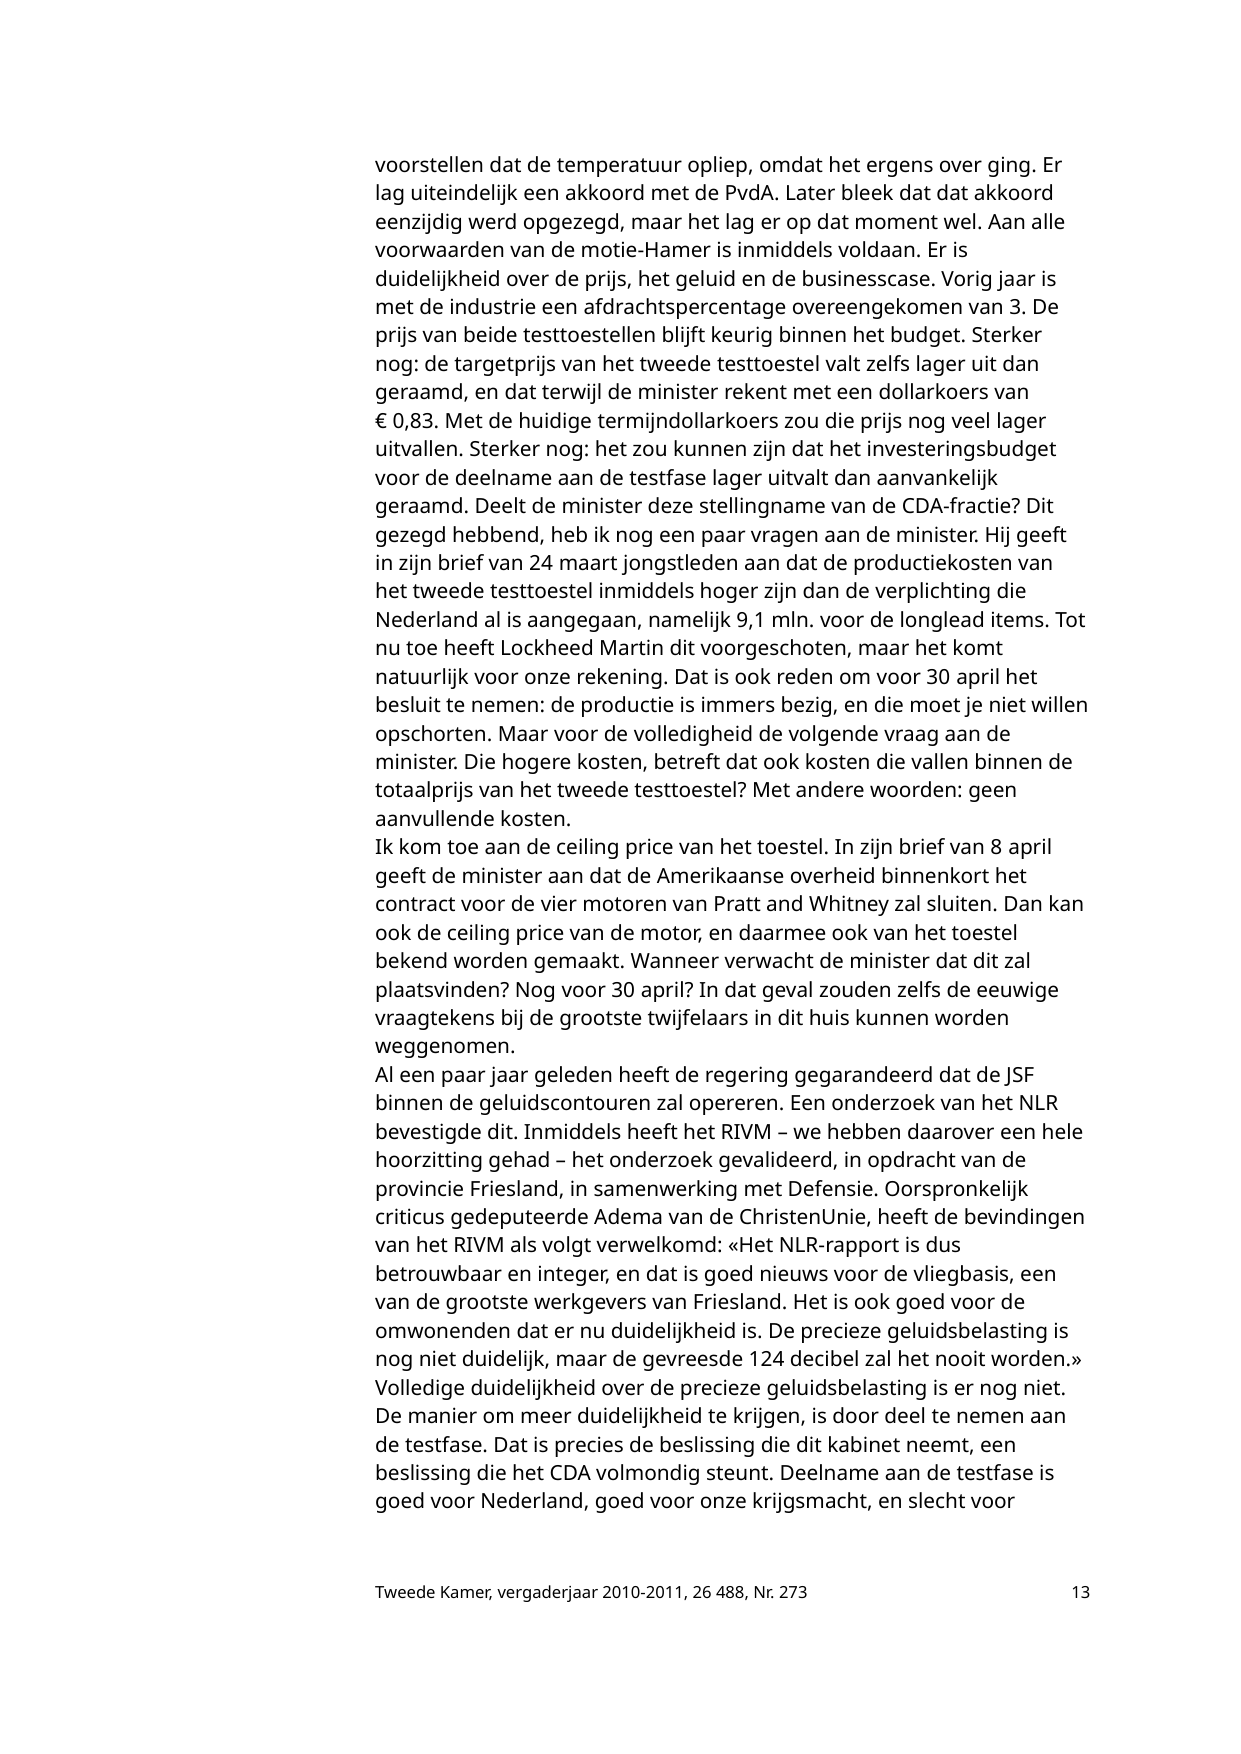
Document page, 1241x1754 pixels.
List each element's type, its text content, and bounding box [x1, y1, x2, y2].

text Ik kom toe aan de ceiling price van het toestel. In zijn brief van 8 april geeft de minister aan dat de Amerikaanse overheid binnenkort het contract voor de vier motoren van Pratt and Whitney zal sluiten. Dan kan ook de ceiling price van de motor, en daarmee ook van het toestel bekend worden gemaakt. Wanneer verwacht de minister dat dit zal plaatsvinden? Nog voor 30 april? In dat geval zouden zelfs de eeuwige vraagtekens bij de grootste twijfelaars in dit huis kunnen worden weggenomen. [375, 832, 1090, 1060]
text Volledige duidelijkheid over de precieze geluidsbelasting is er nog niet. De manier om meer duidelijkheid te krijgen, is door deel te nemen aan de testfase. Dat is precies de beslissing die dit kabinet neemt, een beslissing die het CDA volmondig steunt. Deelname aan de testfase is goed voor Nederland, goed voor onze krijgsmacht, en slecht voor [375, 1373, 1090, 1515]
text voorstellen dat de temperatuur opliep, omdat het ergens over ging. Er lag uiteindelijk een akkoord met de PvdA. Later bleek dat dat akkoord eenzijdig werd opgezegd, maar het lag er op dat moment wel. Aan alle voorwaarden van de motie-Hamer is inmiddels voldaan. Er is duidelijkheid over de prijs, het geluid en de businesscase. Vorig jaar is met de industrie een afdrachtspercentage overeengekomen van 3. De prijs van beide testtoestellen blijft keurig binnen het budget. Sterker nog: de targetprijs van het tweede testtoestel valt zelfs lager uit dan geraamd, en dat terwijl de minister rekent met een dollarkoers van € 0,83. Met de huidige termijndollarkoers zou die prijs nog veel lager uitvallen. Sterker nog: het zou kunnen zijn dat het investeringsbudget voor de deelname aan de testfase lager uitvalt dan aanvankelijk geraamd. Deelt de minister deze stellingname van de CDA-fractie? Dit gezegd hebbend, heb ik nog een paar vragen aan de minister. Hij geeft in zijn brief van 24 maart jongstleden aan dat de productiekosten van het tweede testtoestel inmiddels hoger zijn dan de verplichting die Nederland al is aangegaan, namelijk 9,1 mln. voor de longlead items. Tot nu toe heeft Lockheed Martin dit voorgeschoten, maar het komt natuurlijk voor onze rekening. Dat is ook reden om voor 30 april het besluit te nemen: de productie is immers bezig, en die moet je niet willen opschorten. Maar voor de volledigheid de volgende vraag aan de minister. Die hogere kosten, betreft dat ook kosten die vallen binnen de totaalprijs van het tweede testtoestel? Met andere woorden: geen aanvullende kosten. [375, 150, 1090, 832]
text Al een paar jaar geleden heeft de regering gegarandeerd dat de JSF binnen de geluidscontouren zal opereren. Een onderzoek van het NLR bevestigde dit. Inmiddels heeft het RIVM – we hebben daarover een hele hoorzitting gehad – het onderzoek gevalideerd, in opdracht van de provincie Friesland, in samenwerking met Defensie. Oorspronkelijk criticus gedeputeerde Adema van de ChristenUnie, heeft de bevindingen van het RIVM als volgt verwelkomd: «Het NLR-rapport is dus betrouwbaar en integer, en dat is goed nieuws voor de vliegbasis, een van de grootste werkgevers van Friesland. Het is ook goed voor de omwonenden dat er nu duidelijkheid is. De precieze geluidsbelasting is nog niet duidelijk, maar de gevreesde 124 decibel zal het nooit worden.» [375, 1060, 1090, 1373]
